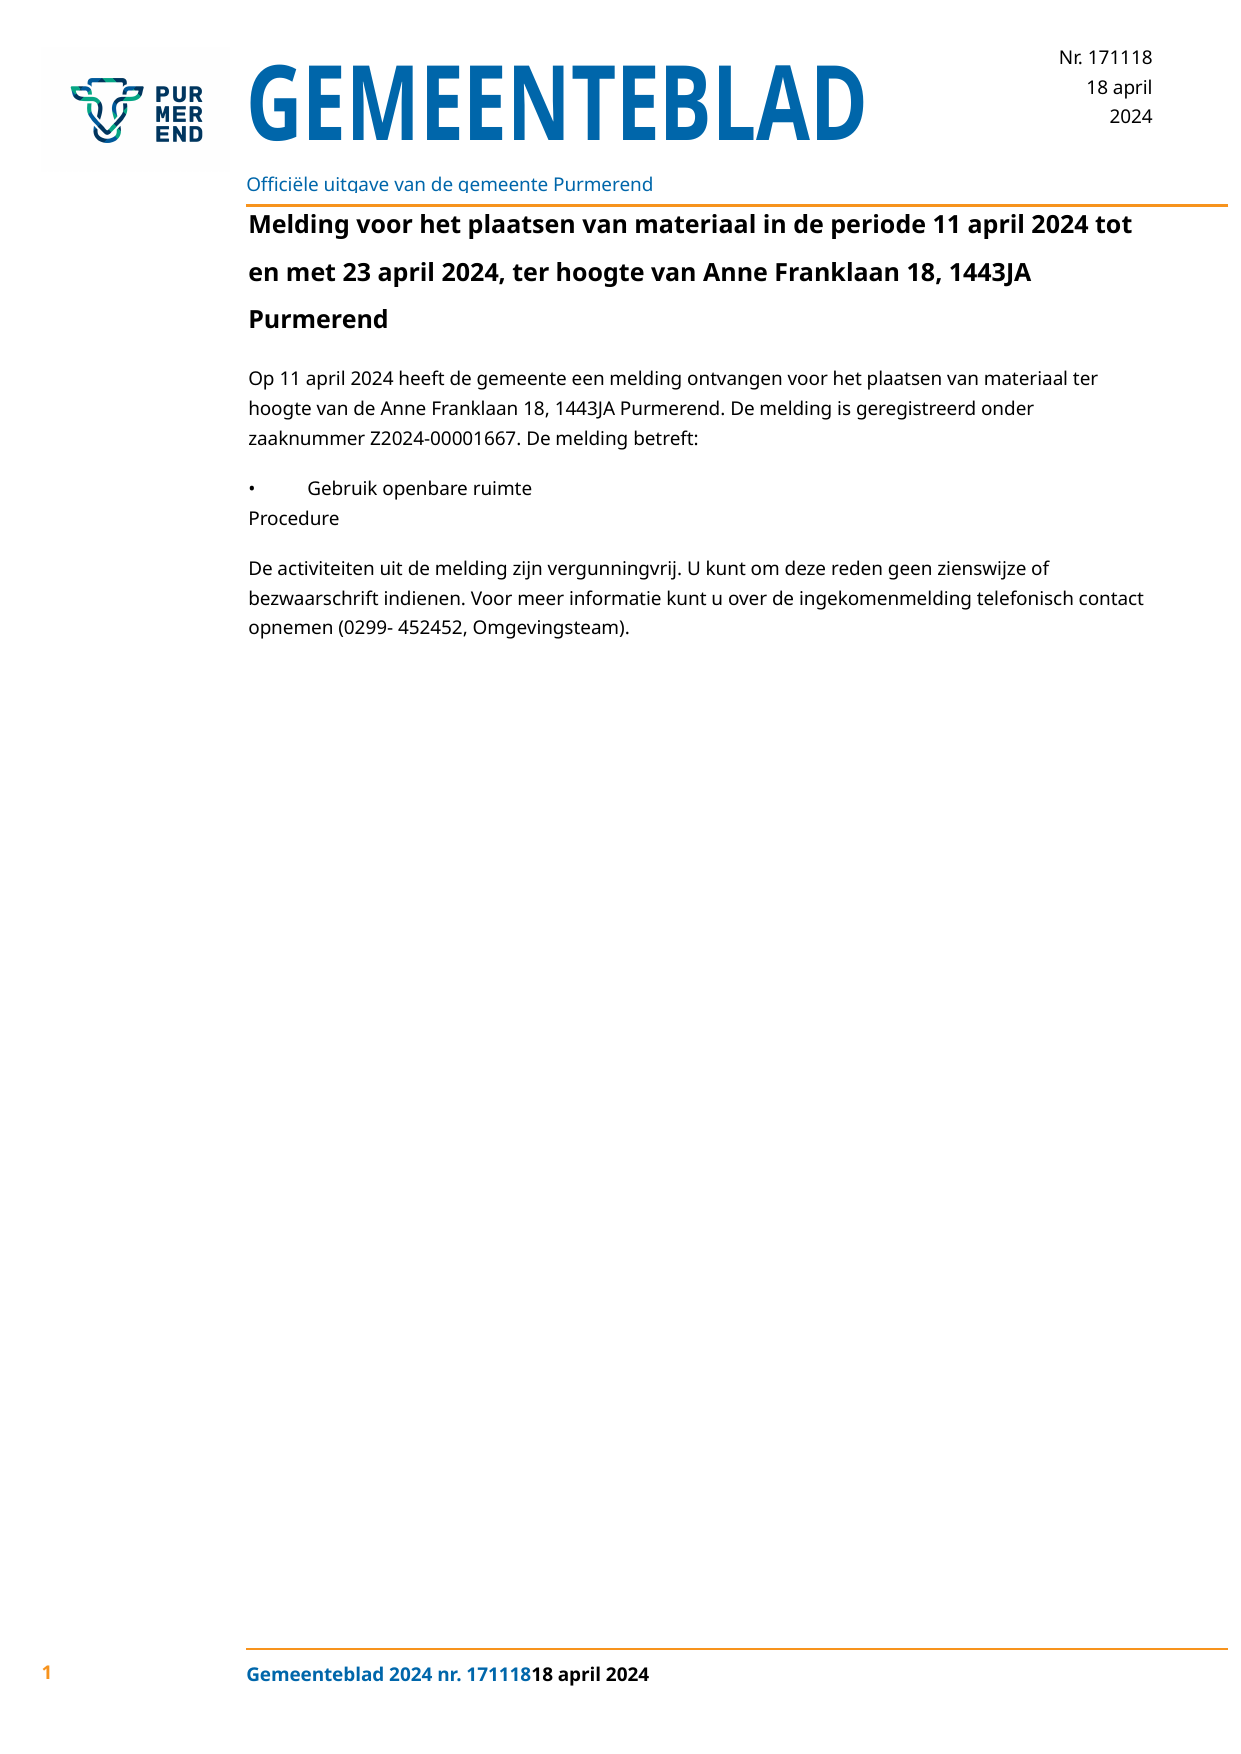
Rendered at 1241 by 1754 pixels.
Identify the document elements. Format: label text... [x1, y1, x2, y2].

text De activiteiten uit de melding zijn vergunningvrij. U kunt om deze reden geen zienswijze of bezwaarschrift indienen. Voor meer informatie kunt u over de ingekomenmelding telefonisch contact opnemen (0299- 452452, Omgevingsteam). [248, 555, 1152, 640]
text Melding voor het plaatsen van materiaal in de periode 11 april 2024 tot en met 23 april 2024, ter hoogte van Anne Franklaan 18, 1443JA Purmerend [248, 207, 1152, 336]
text Procedure [248, 505, 1152, 530]
text Op 11 april 2024 heeft de gemeente een melding ontvangen voor het plaatsen van materiaal ter hoogte van de Anne Franklaan 18, 1443JA Purmerend. De melding is geregistreerd onder zaaknummer Z2024-00001667. De melding betreft: [248, 366, 1152, 450]
list Gebruik openbare ruimte [248, 475, 1152, 501]
picture [41, 47, 231, 172]
